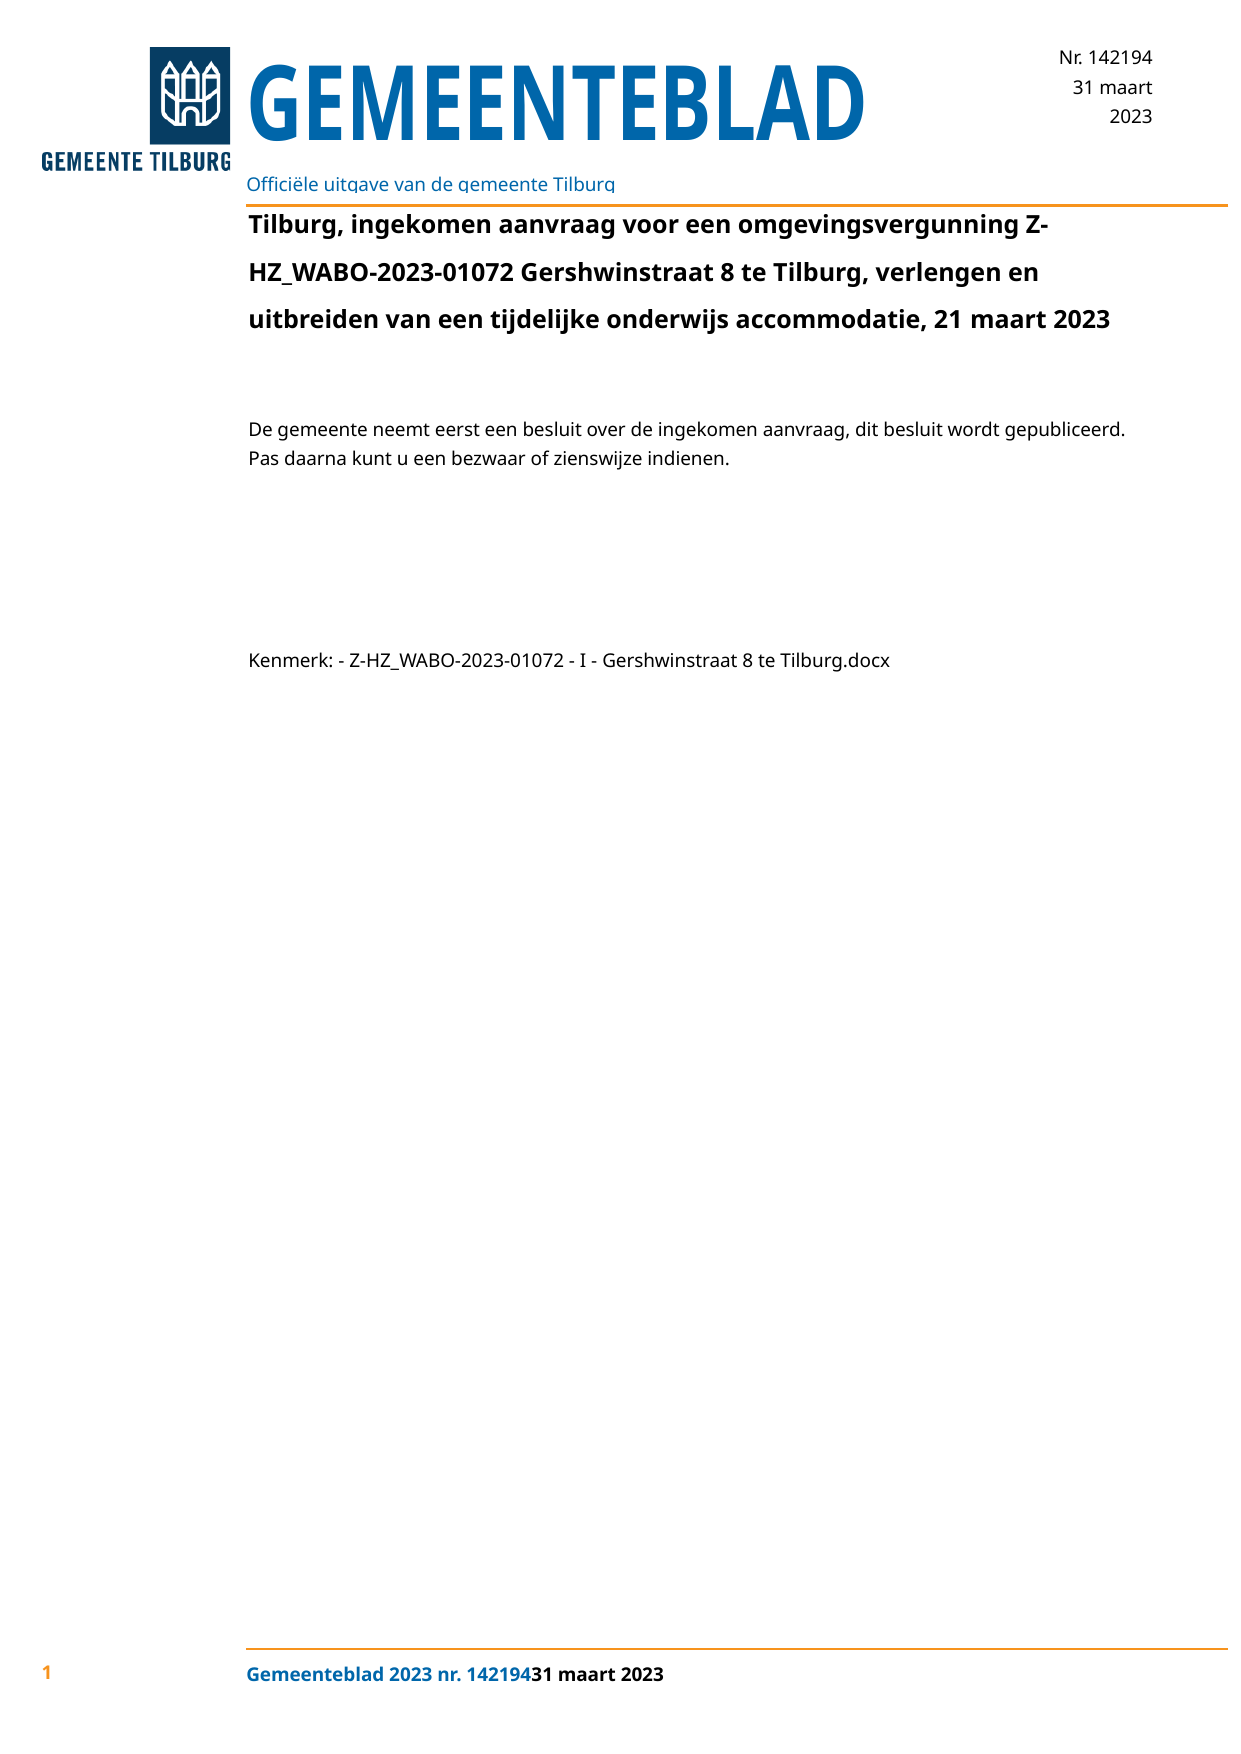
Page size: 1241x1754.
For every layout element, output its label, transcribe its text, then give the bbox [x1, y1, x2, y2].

picture [41, 47, 231, 172]
text Tilburg, ingekomen aanvraag voor een omgevingsvergunning Z-HZ_WABO-2023-01072 Gershwinstraat 8 te Tilburg, verlengen en uitbreiden van een tijdelijke onderwijs accommodatie, 21 maart 2023 [248, 207, 1152, 336]
text Kenmerk: - Z-HZ_WABO-2023-01072 - I - Gershwinstraat 8 te Tilburg.docx [248, 647, 1152, 673]
text De gemeente neemt eerst een besluit over de ingekomen aanvraag, dit besluit wordt gepubliceerd. Pas daarna kunt u een bezwaar of zienswijze indienen. [248, 416, 1152, 471]
